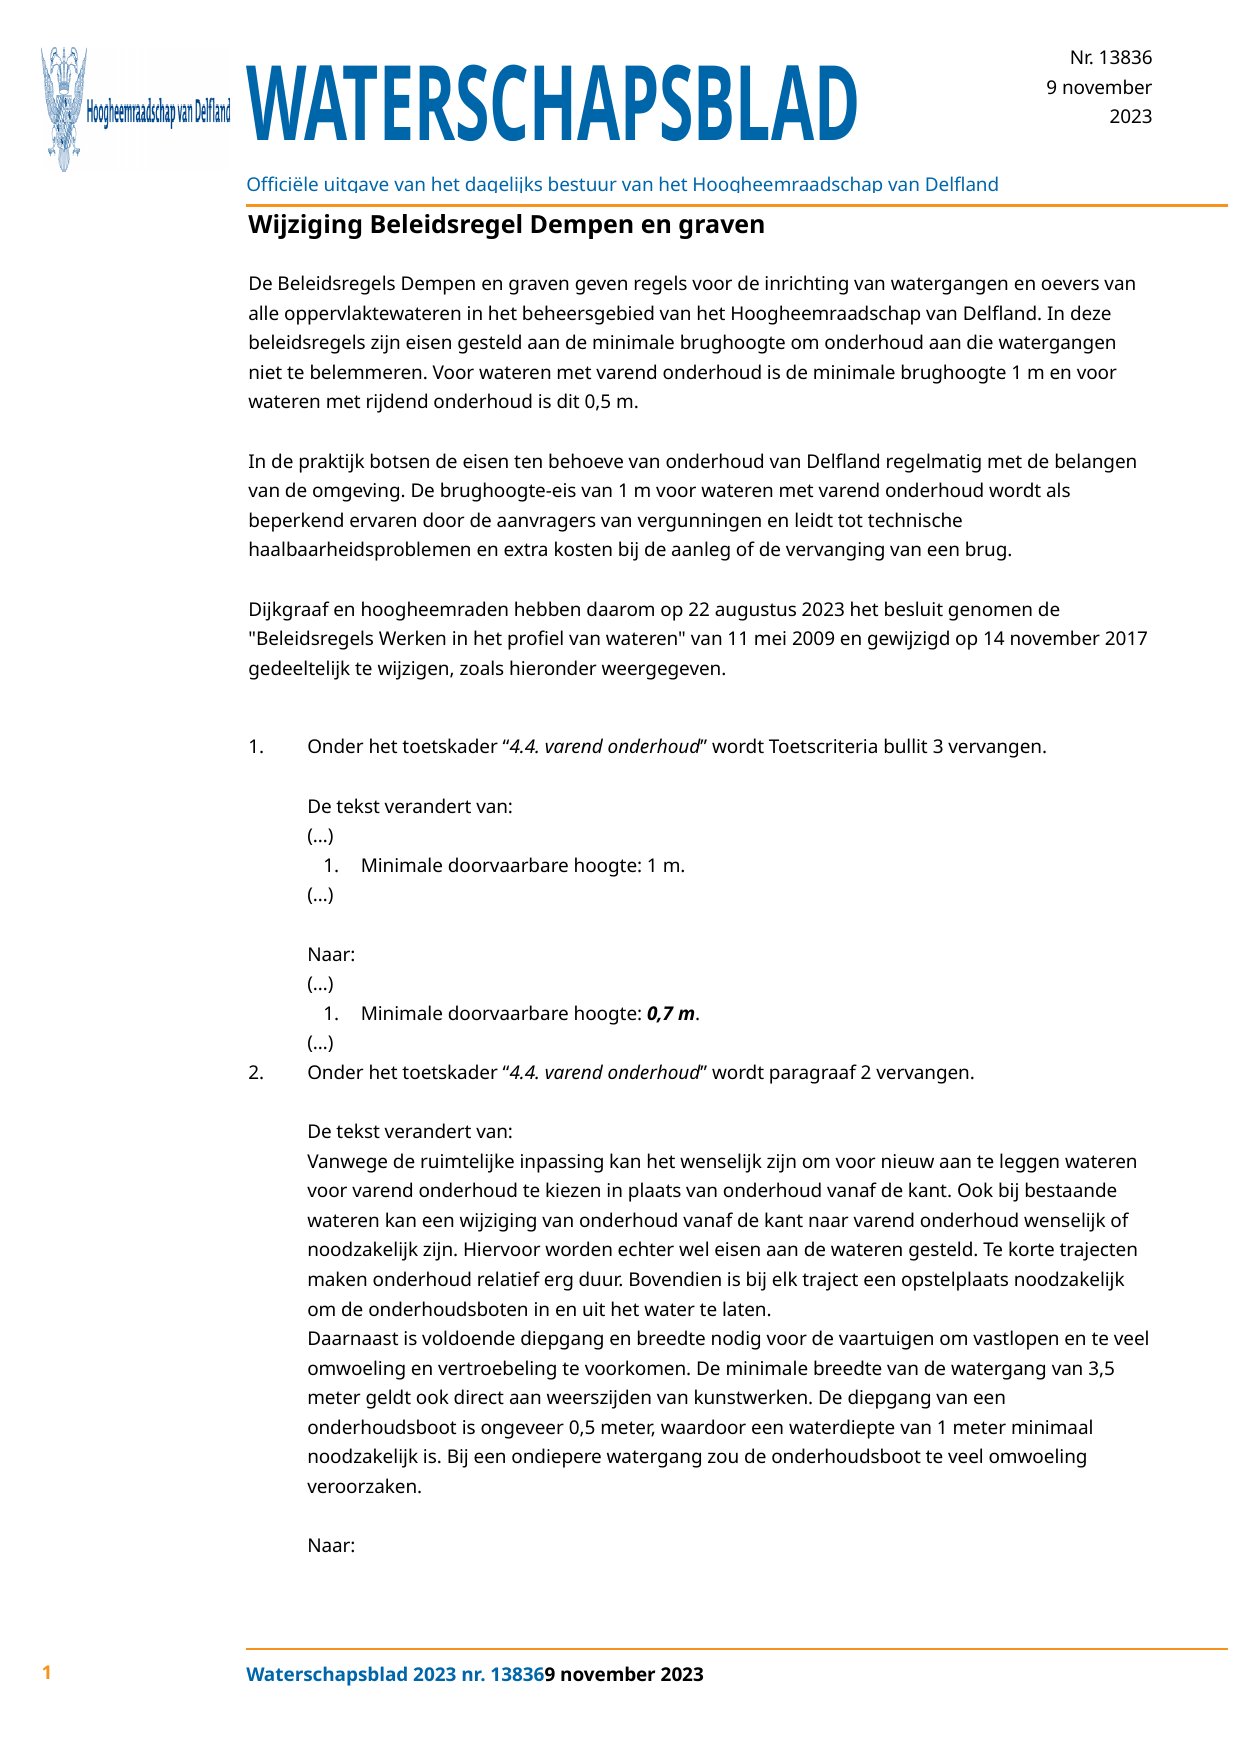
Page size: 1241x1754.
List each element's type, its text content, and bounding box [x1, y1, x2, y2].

list (…) [248, 970, 1152, 996]
list Naar: [248, 941, 1152, 967]
list Daarnaast is voldoende diepgang en breedte nodig voor de vaartuigen om vastlopen en te veel omwoeling en vertroebeling te voorkomen. De minimale breedte van de watergang van 3,5 meter geldt ook direct aan weerszijden van kunstwerken. De diepgang van een onderhoudsboot is ongeveer 0,5 meter, waardoor een waterdiepte van 1 meter minimaal noodzakelijk is. Bij een ondiepere watergang zou de onderhoudsboot te veel omwoeling veroorzaken. [248, 1325, 1152, 1499]
list Onder het toetskader “4.4. varend onderhoud” wordt Toetscriteria bullit 3 vervangen. [248, 734, 1152, 759]
text De Beleidsregels Dempen en graven geven regels voor de inrichting van watergangen en oevers van alle oppervlaktewateren in het beheersgebied van het Hoogheemraadschap van Delfland. In deze beleidsregels zijn eisen gesteld aan de minimale brughoogte om onderhoud aan die watergangen niet te belemmeren. Voor wateren met varend onderhoud is de minimale brughoogte 1 m en voor wateren met rijdend onderhoud is dit 0,5 m. [248, 270, 1152, 414]
list De tekst verandert van: [248, 793, 1152, 819]
list (…) [248, 882, 1152, 907]
list Minimale doorvaarbare hoogte: 0,7 m. [323, 1000, 1152, 1026]
list Onder het toetskader “4.4. varend onderhoud” wordt paragraaf 2 vervangen. [248, 1059, 1152, 1085]
text In de praktijk botsen de eisen ten behoeve van onderhoud van Delfland regelmatig met de belangen van de omgeving. De brughoogte-eis van 1 m voor wateren met varend onderhoud wordt als beperkend ervaren door de aanvragers van vergunningen en leidt tot technische haalbaarheidsproblemen en extra kosten bij de aanleg of de vervanging van een brug. [248, 448, 1152, 562]
list Naar: [248, 1532, 1152, 1558]
list Vanwege de ruimtelijke inpassing kan het wenselijk zijn om voor nieuw aan te leggen wateren voor varend onderhoud te kiezen in plaats van onderhoud vanaf de kant. Ook bij bestaande wateren kan een wijziging van onderhoud vanaf de kant naar varend onderhoud wenselijk of noodzakelijk zijn. Hiervoor worden echter wel eisen aan de wateren gesteld. Te korte trajecten maken onderhoud relatief erg duur. Bovendien is bij elk traject een opstelplaats noodzakelijk om de onderhoudsboten in en uit het water te laten. [248, 1148, 1152, 1322]
list (…) [248, 1029, 1152, 1055]
list (…) [248, 822, 1152, 848]
text Dijkgraaf en hoogheemraden hebben daarom op 22 augustus 2023 het besluit genomen de "Beleidsregels Werken in het profiel van wateren" van 11 mei 2009 en gewijzigd op 14 november 2017 gedeeltelijk te wijzigen, zoals hieronder weergegeven. [248, 596, 1152, 681]
picture [41, 47, 231, 172]
list De tekst verandert van: [248, 1118, 1152, 1144]
list Minimale doorvaarbare hoogte: 1 m. [323, 852, 1152, 878]
text Wijziging Beleidsregel Dempen en graven [248, 207, 1152, 241]
